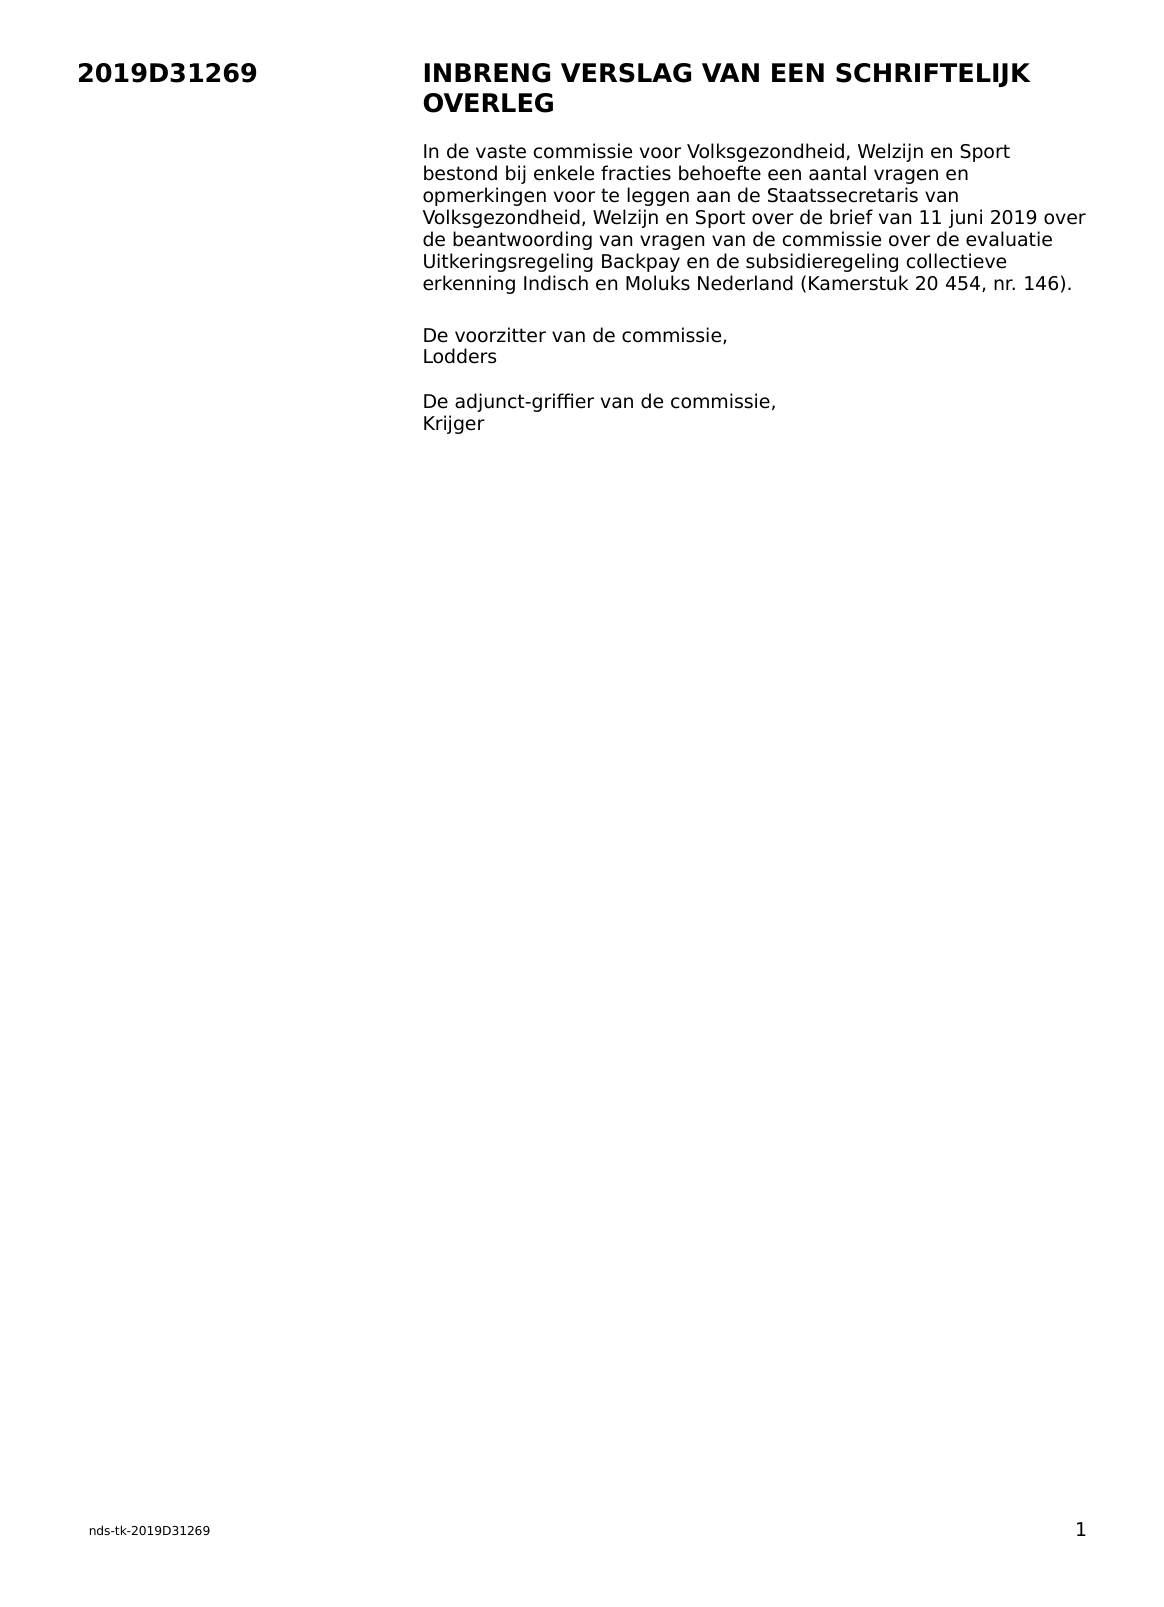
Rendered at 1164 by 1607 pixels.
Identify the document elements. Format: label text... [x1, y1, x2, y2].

text In de vaste commissie voor Volksgezondheid, Welzijn en Sport bestond bij enkele fracties behoefte een aantal vragen en opmerkingen voor te leggen aan de Staatssecretaris van Volksgezondheid, Welzijn en Sport over de brief van 11 juni 2019 over de beantwoording van vragen van de commissie over de evaluatie Uitkeringsregeling Backpay en de subsidieregeling collectieve erkenning Indisch en Moluks Nederland (Kamerstuk 20 454, nr. 146). [422, 141, 1087, 294]
text De adjunct-griffier van de commissie, Krijger [422, 391, 1087, 434]
text De voorzitter van de commissie, Lodders [422, 324, 1087, 368]
text 2019D31269 INBRENG VERSLAG VAN EEN SCHRIFTELIJK OVERLEG [77, 59, 1087, 118]
text nds-tk-2019D31269 [88, 1524, 323, 1538]
